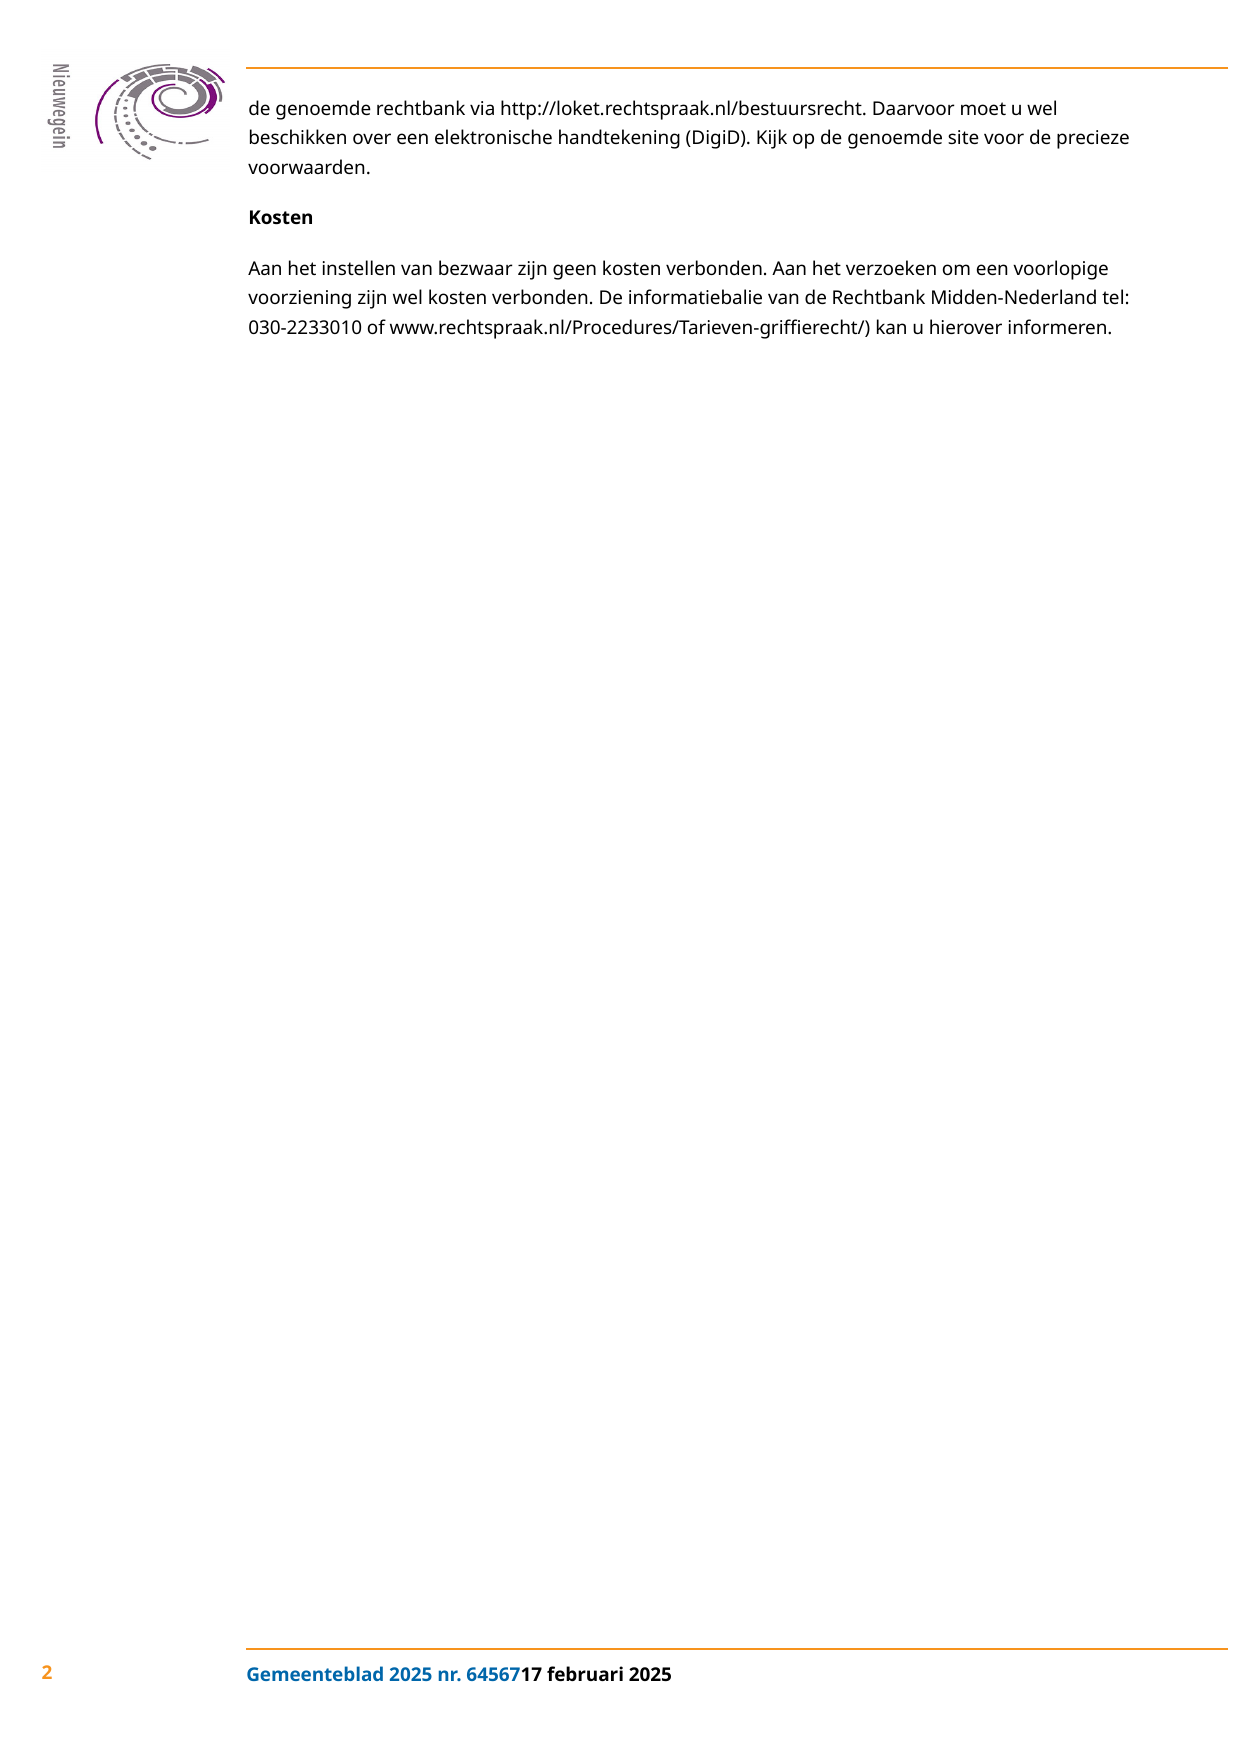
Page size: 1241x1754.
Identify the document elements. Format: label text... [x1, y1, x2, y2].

text de genoemde rechtbank via http://loket.rechtspraak.nl/bestuursrecht. Daarvoor moet u wel beschikken over een elektronische handtekening (DigiD). Kijk op de genoemde site voor de precieze voorwaarden. [248, 95, 1152, 180]
picture [41, 47, 231, 172]
text Kosten [248, 204, 1152, 230]
text Aan het instellen van bezwaar zijn geen kosten verbonden. Aan het verzoeken om een voorlopige voorziening zijn wel kosten verbonden. De informatiebalie van de Rechtbank Midden-Nederland tel: 030-2233010 of www.rechtspraak.nl/Procedures/Tarieven-griffierecht/) kan u hierover informeren. [248, 255, 1152, 340]
